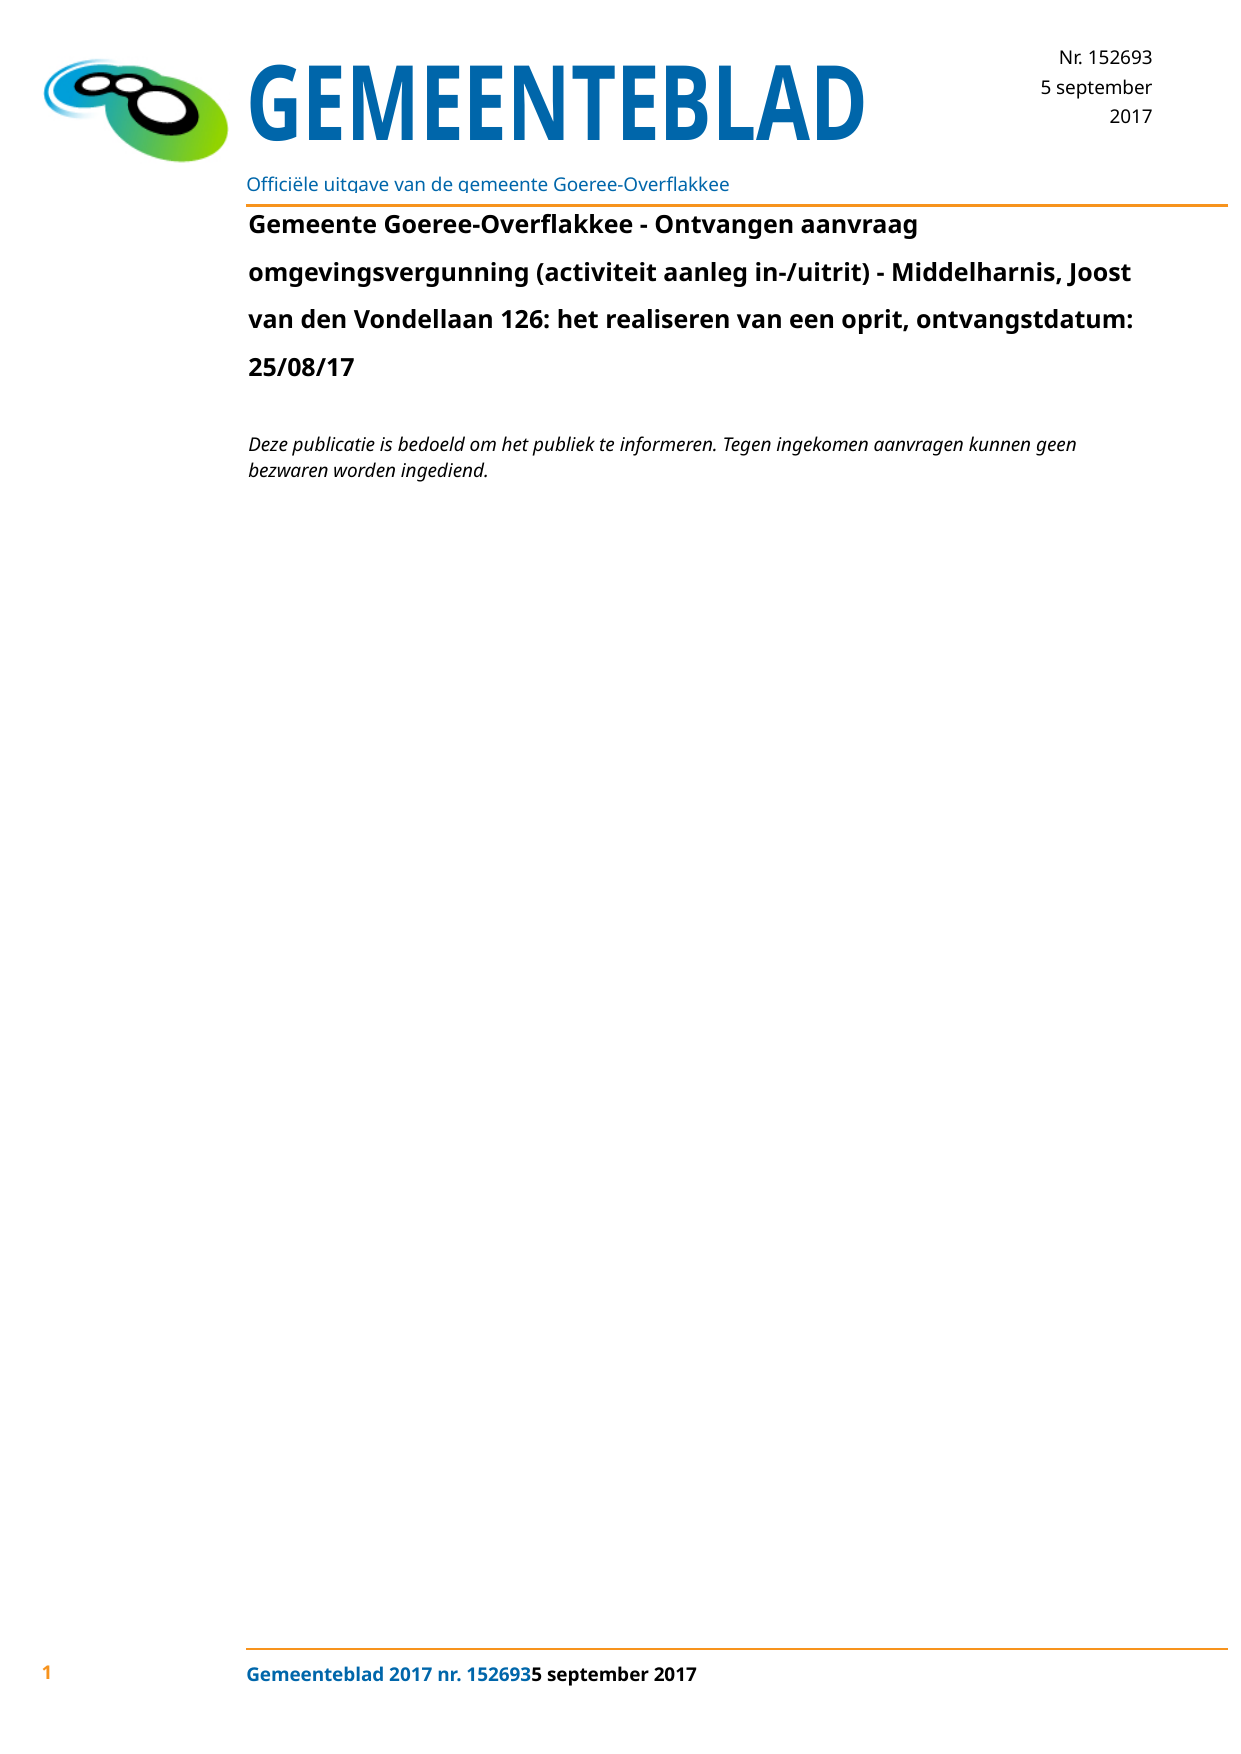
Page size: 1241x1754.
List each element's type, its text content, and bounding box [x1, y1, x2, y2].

text Gemeente Goeree-Overflakkee - Ontvangen aanvraag omgevingsvergunning (activiteit aanleg in-/uitrit) - Middelharnis, Joost van den Vondellaan 126: het realiseren van een oprit, ontvangstdatum: 25/08/17 [248, 207, 1152, 384]
picture [41, 47, 231, 172]
text Deze publicatie is bedoeld om het publiek te informeren. Tegen ingekomen aanvragen kunnen geen bezwaren worden ingediend. [248, 431, 1152, 483]
